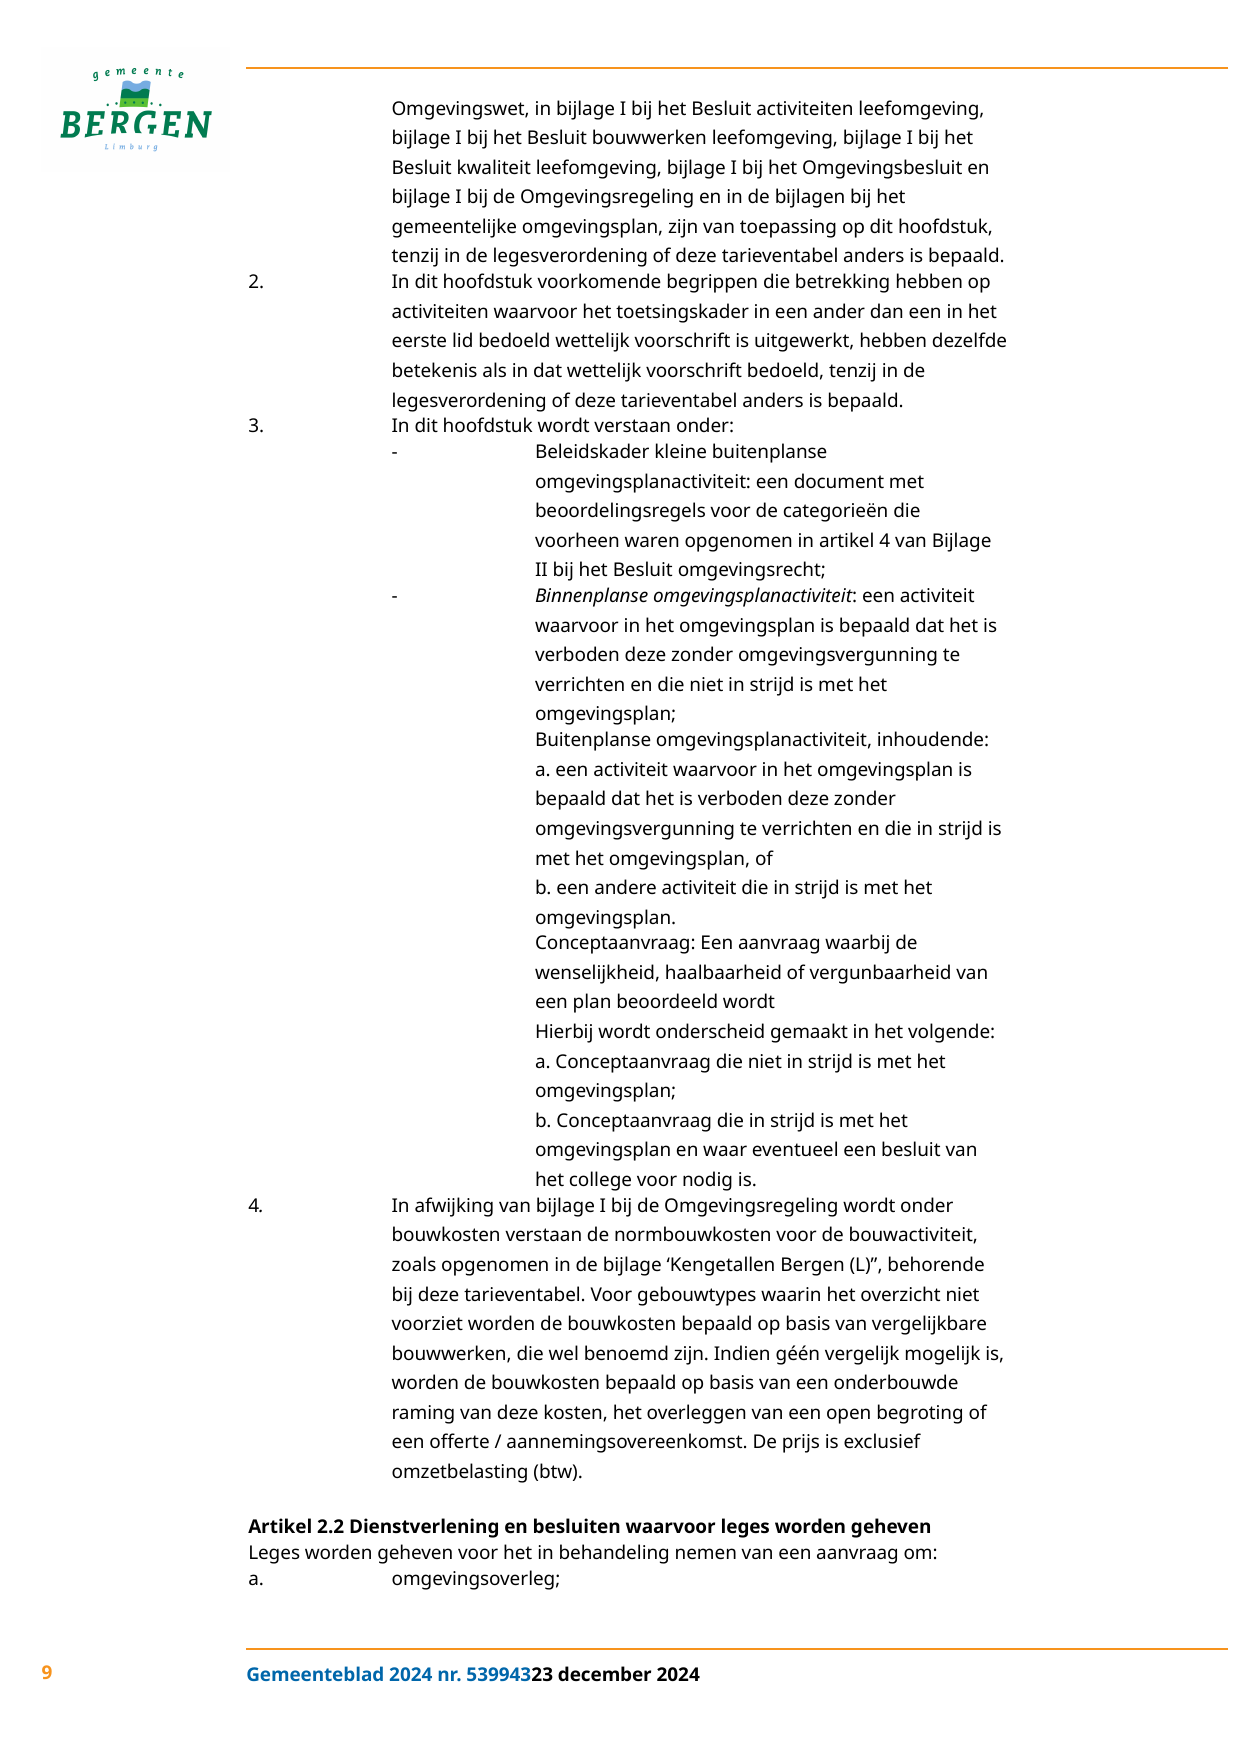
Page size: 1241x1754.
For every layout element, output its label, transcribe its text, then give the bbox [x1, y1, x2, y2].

table_cell In dit hoofdstuk wordt verstaan onder: [391, 413, 1008, 438]
table_cell Conceptaanvraag: Een aanvraag waarbij de wenselijkheid, haalbaarheid of vergunbaarheid van een plan beoordeeld wordt Hierbij wordt onderscheid gemaakt in het volgende: a. Conceptaanvraag die niet in strijd is met het omgevingsplan; b. Conceptaanvraag die in strijd is met het omgevingsplan en waar eventueel een besluit van het college voor nodig is. [535, 930, 1008, 1192]
table_cell [1008, 1565, 1152, 1591]
table_cell Artikel 2.2 Dienstverlening en besluiten waarvoor leges worden geheven [248, 1514, 1008, 1539]
table_cell a. [248, 1565, 391, 1591]
table_cell [248, 438, 391, 582]
table_cell [1008, 582, 1152, 726]
table_cell 2. [248, 269, 391, 412]
table_cell [248, 930, 391, 1192]
table_cell [248, 726, 391, 929]
table_cell - [391, 438, 535, 582]
table_cell 3. [248, 413, 391, 438]
table_cell 4. [248, 1192, 391, 1513]
table_cell omgevingsoverleg; [391, 1565, 1008, 1591]
table_cell [391, 930, 535, 1192]
table_cell [391, 726, 535, 929]
table_cell In dit hoofdstuk voorkomende begrippen die betrekking hebben op activiteiten waarvoor het toetsingskader in een ander dan een in het eerste lid bedoeld wettelijk voorschrift is uitgewerkt, hebben dezelfde betekenis als in dat wettelijk voorschrift bedoeld, tenzij in de legesverordening of deze tarieventabel anders is bepaald. [391, 269, 1008, 412]
table_cell Leges worden geheven voor het in behandeling nemen van een aanvraag om: [248, 1539, 1008, 1565]
table_cell In afwijking van bijlage I bij de Omgevingsregeling wordt onder bouwkosten verstaan de normbouwkosten voor de bouwactiviteit, zoals opgenomen in de bijlage ‘Kengetallen Bergen (L)”, behorende bij deze tarieventabel. Voor gebouwtypes waarin het overzicht niet voorziet worden de bouwkosten bepaald op basis van vergelijkbare bouwwerken, die wel benoemd zijn. Indien géén vergelijk mogelijk is, worden de bouwkosten bepaald op basis van een onderbouwde raming van deze kosten, het overleggen van een open begroting of een offerte / aannemingsovereenkomst. De prijs is exclusief omzetbelasting (btw). [391, 1192, 1008, 1513]
table_cell [1008, 1514, 1152, 1539]
table_cell [1008, 930, 1152, 1192]
table_cell [1008, 413, 1152, 438]
table_cell [248, 582, 391, 726]
table_cell Beleidskader kleine buitenplanse omgevingsplanactiviteit: een document met beoordelingsregels voor de categorieën die voorheen waren opgenomen in artikel 4 van Bijlage II bij het Besluit omgevingsrecht; [535, 438, 1008, 582]
table_cell [1008, 726, 1152, 929]
table_cell Buitenplanse omgevingsplanactiviteit, inhoudende: a. een activiteit waarvoor in het omgevingsplan is bepaald dat het is verboden deze zonder omgevingsvergunning te verrichten en die in strijd is met het omgevingsplan, of b. een andere activiteit die in strijd is met het omgevingsplan. [535, 726, 1008, 929]
table_cell Binnenplanse omgevingsplanactiviteit: een activiteit waarvoor in het omgevingsplan is bepaald dat het is verboden deze zonder omgevingsvergunning te verrichten en die niet in strijd is met het omgevingsplan; [535, 582, 1008, 726]
table_cell [1008, 438, 1152, 582]
table_cell [1008, 95, 1152, 268]
table_cell - [391, 582, 535, 726]
table_cell [1008, 269, 1152, 412]
table_cell [1008, 1192, 1152, 1513]
table_cell [248, 95, 391, 268]
table_cell Omgevingswet, in bijlage I bij het Besluit activiteiten leefomgeving, bijlage I bij het Besluit bouwwerken leefomgeving, bijlage I bij het Besluit kwaliteit leefomgeving, bijlage I bij het Omgevingsbesluit en bijlage I bij de Omgevingsregeling en in de bijlagen bij het gemeentelijke omgevingsplan, zijn van toepassing op dit hoofdstuk, tenzij in de legesverordening of deze tarieventabel anders is bepaald. [391, 95, 1008, 268]
table_cell [1008, 1539, 1152, 1565]
picture [41, 47, 231, 172]
